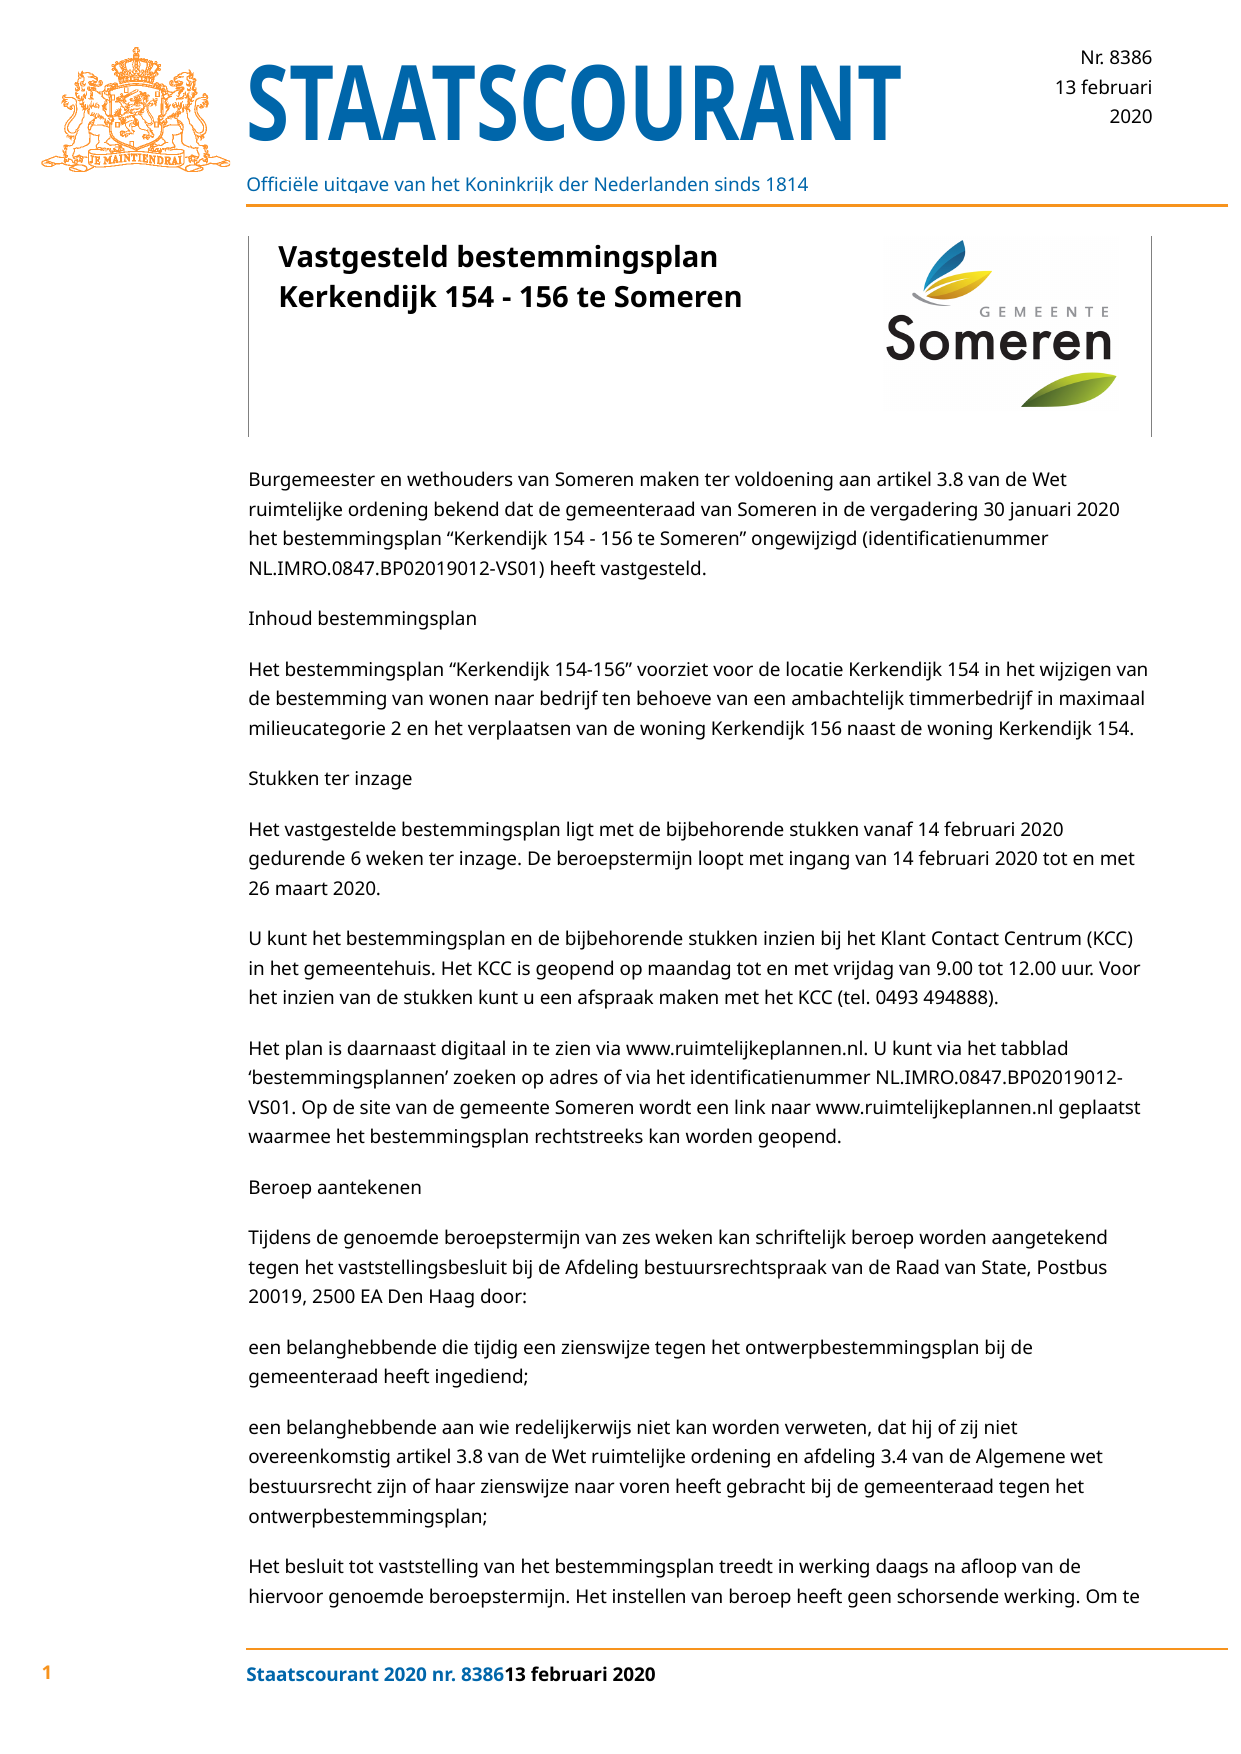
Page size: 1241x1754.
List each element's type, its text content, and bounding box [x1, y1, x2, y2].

text Het plan is daarnaast digitaal in te zien via www.ruimtelijkeplannen.nl. U kunt via het tabblad ‘bestemmingsplannen’ zoeken op adres of via het identificatienummer NL.IMRO.0847.BP02019012-VS01. Op de site van de gemeente Someren wordt een link naar www.ruimtelijkeplannen.nl geplaatst waarmee het bestemmingsplan rechtstreeks kan worden geopend. [248, 1035, 1152, 1149]
text Burgemeester en wethouders van Someren maken ter voldoening aan artikel 3.8 van de Wet ruimtelijke ordening bekend dat de gemeenteraad van Someren in de vergadering 30 januari 2020 het bestemmingsplan “Kerkendijk 154 - 156 te Someren” ongewijzigd (identificatienummer NL.IMRO.0847.BP02019012-VS01) heeft vastgesteld. [248, 466, 1152, 581]
text U kunt het bestemmingsplan en de bijbehorende stukken inzien bij het Klant Contact Centrum (KCC) in het gemeentehuis. Het KCC is geopend op maandag tot en met vrijdag van 9.00 tot 12.00 uur. Voor het inzien van de stukken kunt u een afspraak maken met het KCC (tel. 0493 494888). [248, 925, 1152, 1010]
text een belanghebbende die tijdig een zienswijze tegen het ontwerpbestemmingsplan bij de gemeenteraad heeft ingediend; [248, 1334, 1152, 1389]
text Het besluit tot vaststelling van het bestemmingsplan treedt in werking daags na afloop van de hiervoor genoemde beroepstermijn. Het instellen van beroep heeft geen schorsende werking. Om te [248, 1553, 1152, 1609]
picture [41, 47, 231, 172]
text Beroep aantekenen [248, 1174, 1152, 1200]
text Het vastgestelde bestemmingsplan ligt met de bijbehorende stukken vanaf 14 februari 2020 gedurende 6 weken ter inzage. De beroepstermijn loopt met ingang van 14 februari 2020 tot en met 26 maart 2020. [248, 816, 1152, 901]
text Stukken ter inzage [248, 765, 1152, 791]
text Inhoud bestemmingsplan [248, 605, 1152, 631]
table_header Vastgesteld bestemmingsplan Kerkendijk 154 - 156 te Someren [249, 236, 850, 437]
text een belanghebbende aan wie redelijkerwijs niet kan worden verweten, dat hij of zij niet overeenkomstig artikel 3.8 van de Wet ruimtelijke ordening en afdeling 3.4 van de Algemene wet bestuursrecht zijn of haar zienswijze naar voren heeft gebracht bij de gemeenteraad tegen het ontwerpbestemmingsplan; [248, 1414, 1152, 1529]
table_header [850, 236, 1151, 437]
text Het bestemmingsplan “Kerkendijk 154-156” voorziet voor de locatie Kerkendijk 154 in het wijzigen van de bestemming van wonen naar bedrijf ten behoeve van een ambachtelijk timmerbedrijf in maximaal milieucategorie 2 en het verplaatsen van de woning Kerkendijk 156 naast de woning Kerkendijk 154. [248, 656, 1152, 741]
picture [882, 236, 1119, 411]
text Tijdens de genoemde beroepstermijn van zes weken kan schriftelijk beroep worden aangetekend tegen het vaststellingsbesluit bij de Afdeling bestuursrechtspraak van de Raad van State, Postbus 20019, 2500 EA Den Haag door: [248, 1224, 1152, 1309]
